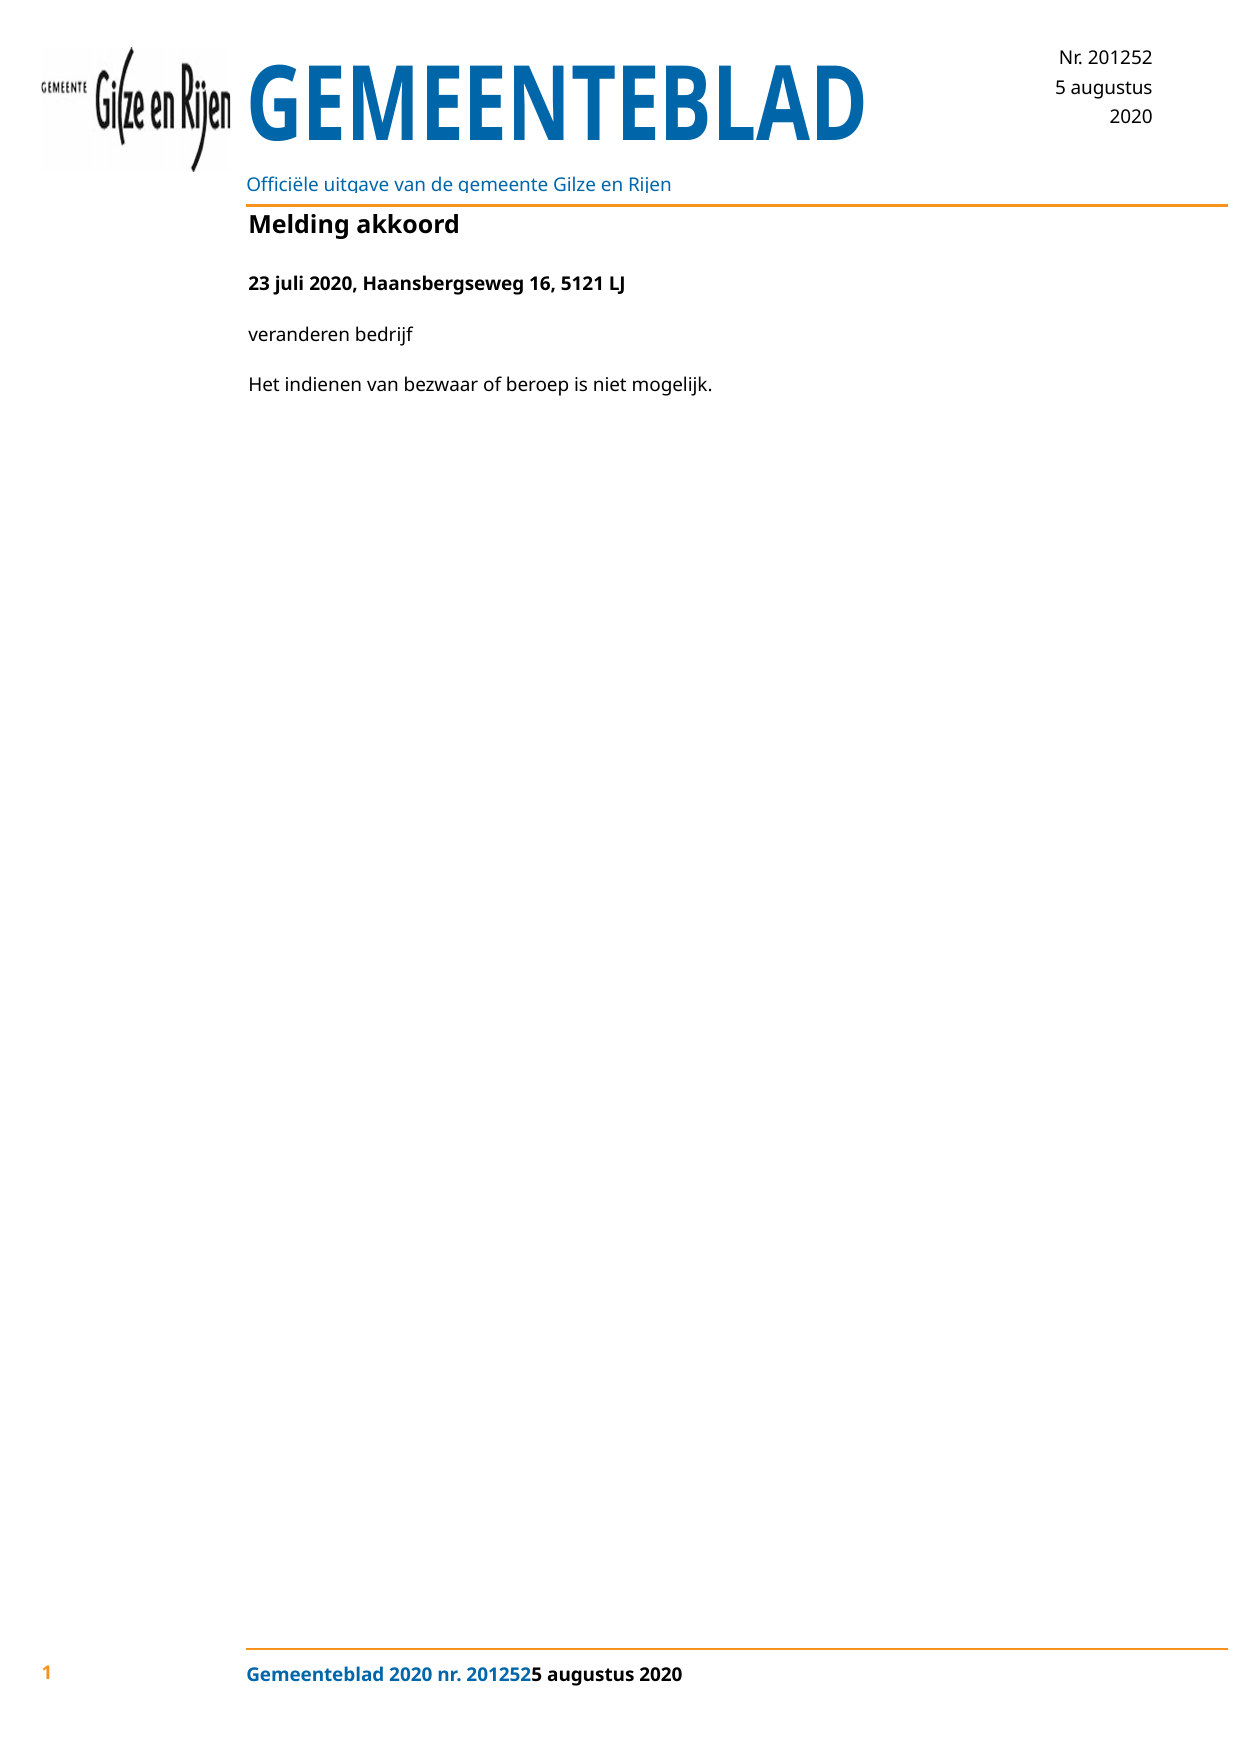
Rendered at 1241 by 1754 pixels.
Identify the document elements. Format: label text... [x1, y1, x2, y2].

text 23 juli 2020, Haansbergseweg 16, 5121 LJ [248, 270, 1152, 296]
picture [41, 47, 231, 172]
text Het indienen van bezwaar of beroep is niet mogelijk. [248, 371, 1152, 397]
text veranderen bedrijf [248, 321, 1152, 346]
text Melding akkoord [248, 207, 1152, 241]
